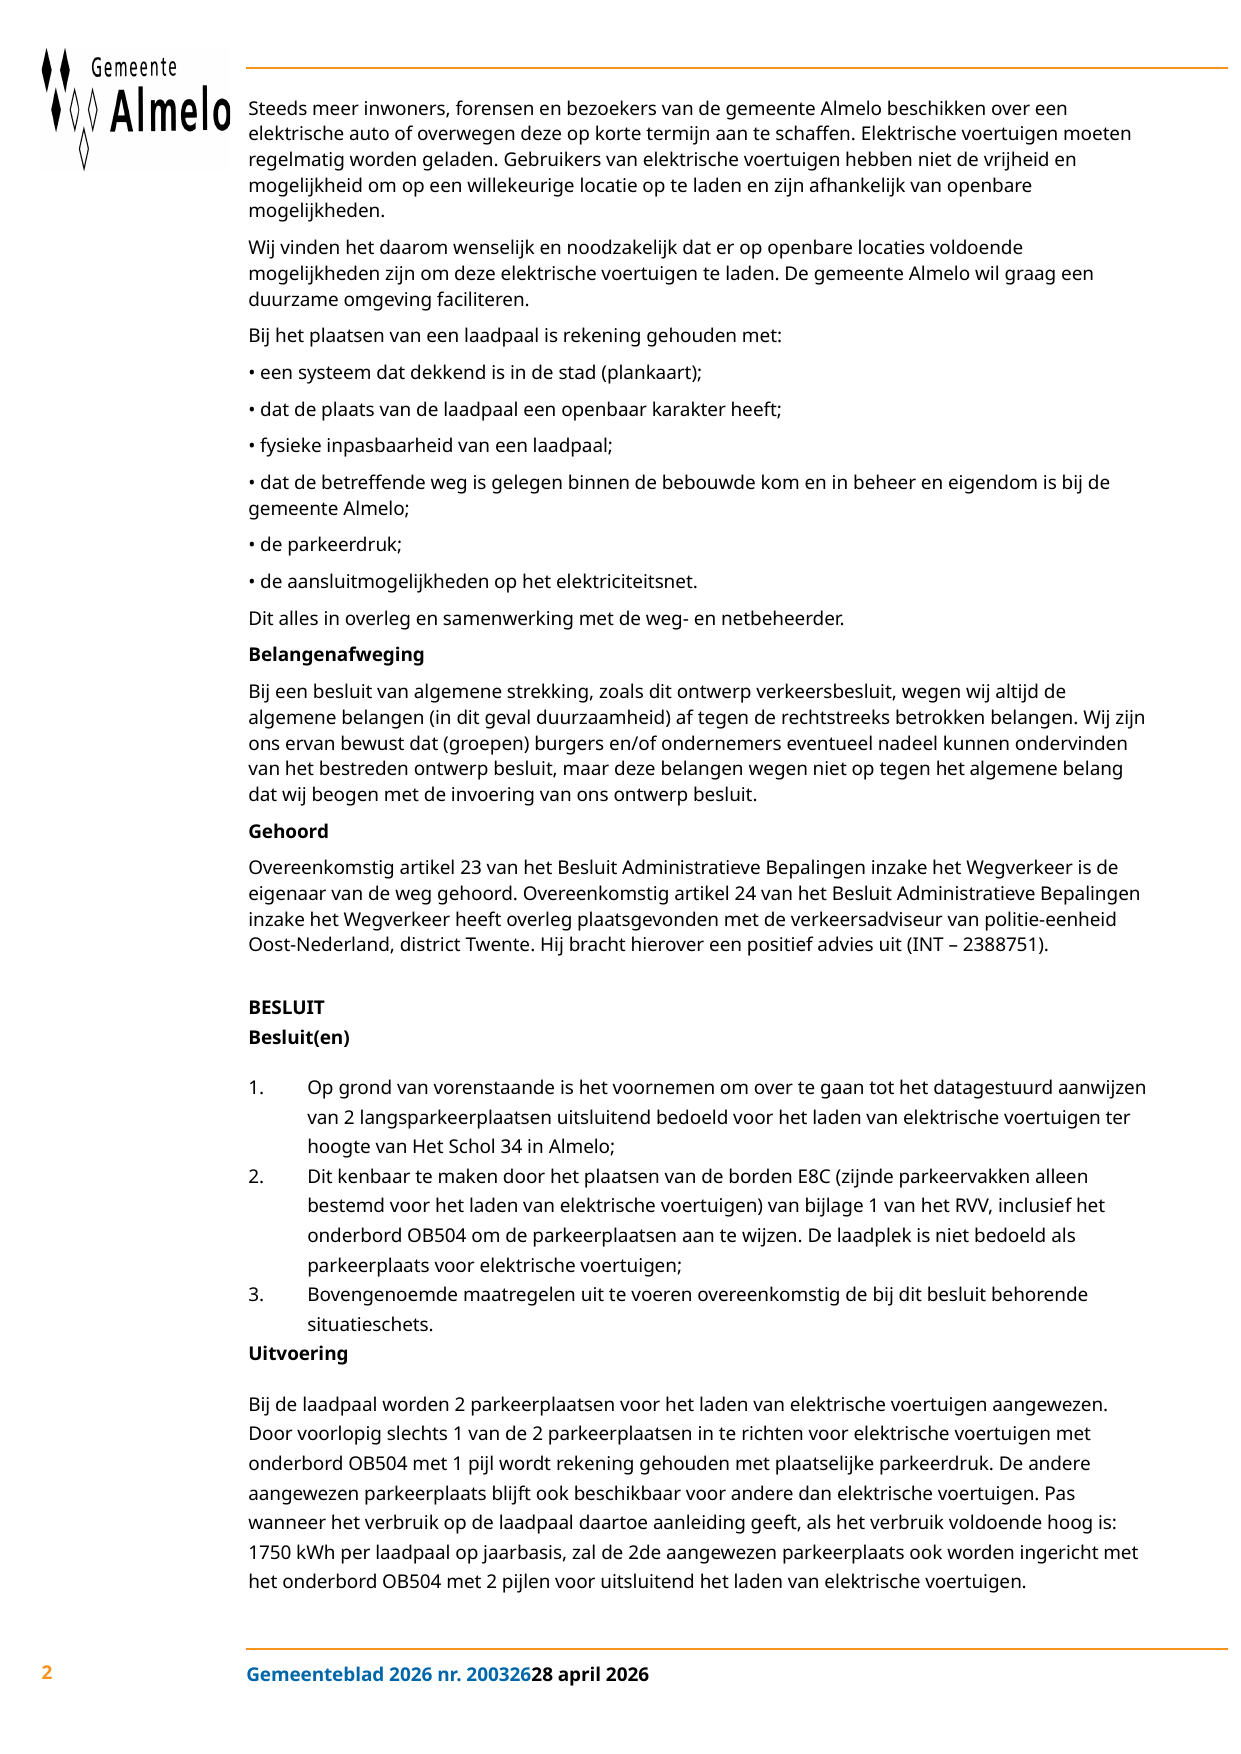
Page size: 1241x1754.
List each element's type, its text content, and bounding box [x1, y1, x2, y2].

text Uitvoering [248, 1341, 1152, 1366]
text Besluit(en) [248, 1024, 1152, 1050]
text Dit alles in overleg en samenwerking met de weg- en netbeheerder. [248, 605, 1152, 631]
text Belangenafweging [248, 642, 1152, 667]
picture [41, 47, 231, 172]
text Gehoord [248, 818, 1152, 843]
text • een systeem dat dekkend is in de stad (plankaart); [248, 359, 1152, 385]
list Bovengenoemde maatregelen uit te voeren overeenkomstig de bij dit besluit behorende situatieschets. [248, 1281, 1152, 1337]
text • de parkeerdruk; [248, 532, 1152, 557]
text Overeenkomstig artikel 23 van het Besluit Administratieve Bepalingen inzake het Wegverkeer is de eigenaar van de weg gehoord. Overeenkomstig artikel 24 van het Besluit Administratieve Bepalingen inzake het Wegverkeer heeft overleg plaatsgevonden met de verkeersadviseur van politie-eenheid Oost-Nederland, district Twente. Hij bracht hierover een positief advies uit (INT – 2388751). [248, 854, 1152, 957]
text • fysieke inpasbaarheid van een laadpaal; [248, 432, 1152, 458]
text • de aansluitmogelijkheden op het elektriciteitsnet. [248, 568, 1152, 594]
list Dit kenbaar te maken door het plaatsen van de borden E8C (zijnde parkeervakken alleen bestemd voor het laden van elektrische voertuigen) van bijlage 1 van het RVV, inclusief het onderbord OB504 om de parkeerplaatsen aan te wijzen. De laadplek is niet bedoeld als parkeerplaats voor elektrische voertuigen; [248, 1163, 1152, 1278]
text Bij een besluit van algemene strekking, zoals dit ontwerp verkeersbesluit, wegen wij altijd de algemene belangen (in dit geval duurzaamheid) af tegen de rechtstreeks betrokken belangen. Wij zijn ons ervan bewust dat (groepen) burgers en/of ondernemers eventueel nadeel kunnen ondervinden van het bestreden ontwerp besluit, maar deze belangen wegen niet op tegen het algemene belang dat wij beogen met de invoering van ons ontwerp besluit. [248, 678, 1152, 807]
list Op grond van vorenstaande is het voornemen om over te gaan tot het datagestuurd aanwijzen van 2 langsparkeerplaatsen uitsluitend bedoeld voor het laden van elektrische voertuigen ter hoogte van Het Schol 34 in Almelo; [248, 1074, 1152, 1159]
text Steeds meer inwoners, forensen en bezoekers van de gemeente Almelo beschikken over een elektrische auto of overwegen deze op korte termijn aan te schaffen. Elektrische voertuigen moeten regelmatig worden geladen. Gebruikers van elektrische voertuigen hebben niet de vrijheid en mogelijkheid om op een willekeurige locatie op te laden en zijn afhankelijk van openbare mogelijkheden. [248, 95, 1152, 223]
text • dat de betreffende weg is gelegen binnen de bebouwde kom en in beheer en eigendom is bij de gemeente Almelo; [248, 469, 1152, 521]
text Bij het plaatsen van een laadpaal is rekening gehouden met: [248, 322, 1152, 348]
text • dat de plaats van de laadpaal een openbaar karakter heeft; [248, 396, 1152, 422]
text Wij vinden het daarom wenselijk en noodzakelijk dat er op openbare locaties voldoende mogelijkheden zijn om deze elektrische voertuigen te laden. De gemeente Almelo wil graag een duurzame omgeving faciliteren. [248, 234, 1152, 312]
text BESLUIT [248, 994, 1152, 1020]
text Bij de laadpaal worden 2 parkeerplaatsen voor het laden van elektrische voertuigen aangewezen. Door voorlopig slechts 1 van de 2 parkeerplaatsen in te richten voor elektrische voertuigen met onderbord OB504 met 1 pijl wordt rekening gehouden met plaatselijke parkeerdruk. De andere aangewezen parkeerplaats blijft ook beschikbaar voor andere dan elektrische voertuigen. Pas wanneer het verbruik op de laadpaal daartoe aanleiding geeft, als het verbruik voldoende hoog is: 1750 kWh per laadpaal op jaarbasis, zal de 2de aangewezen parkeerplaats ook worden ingericht met het onderbord OB504 met 2 pijlen voor uitsluitend het laden van elektrische voertuigen. [248, 1391, 1152, 1594]
